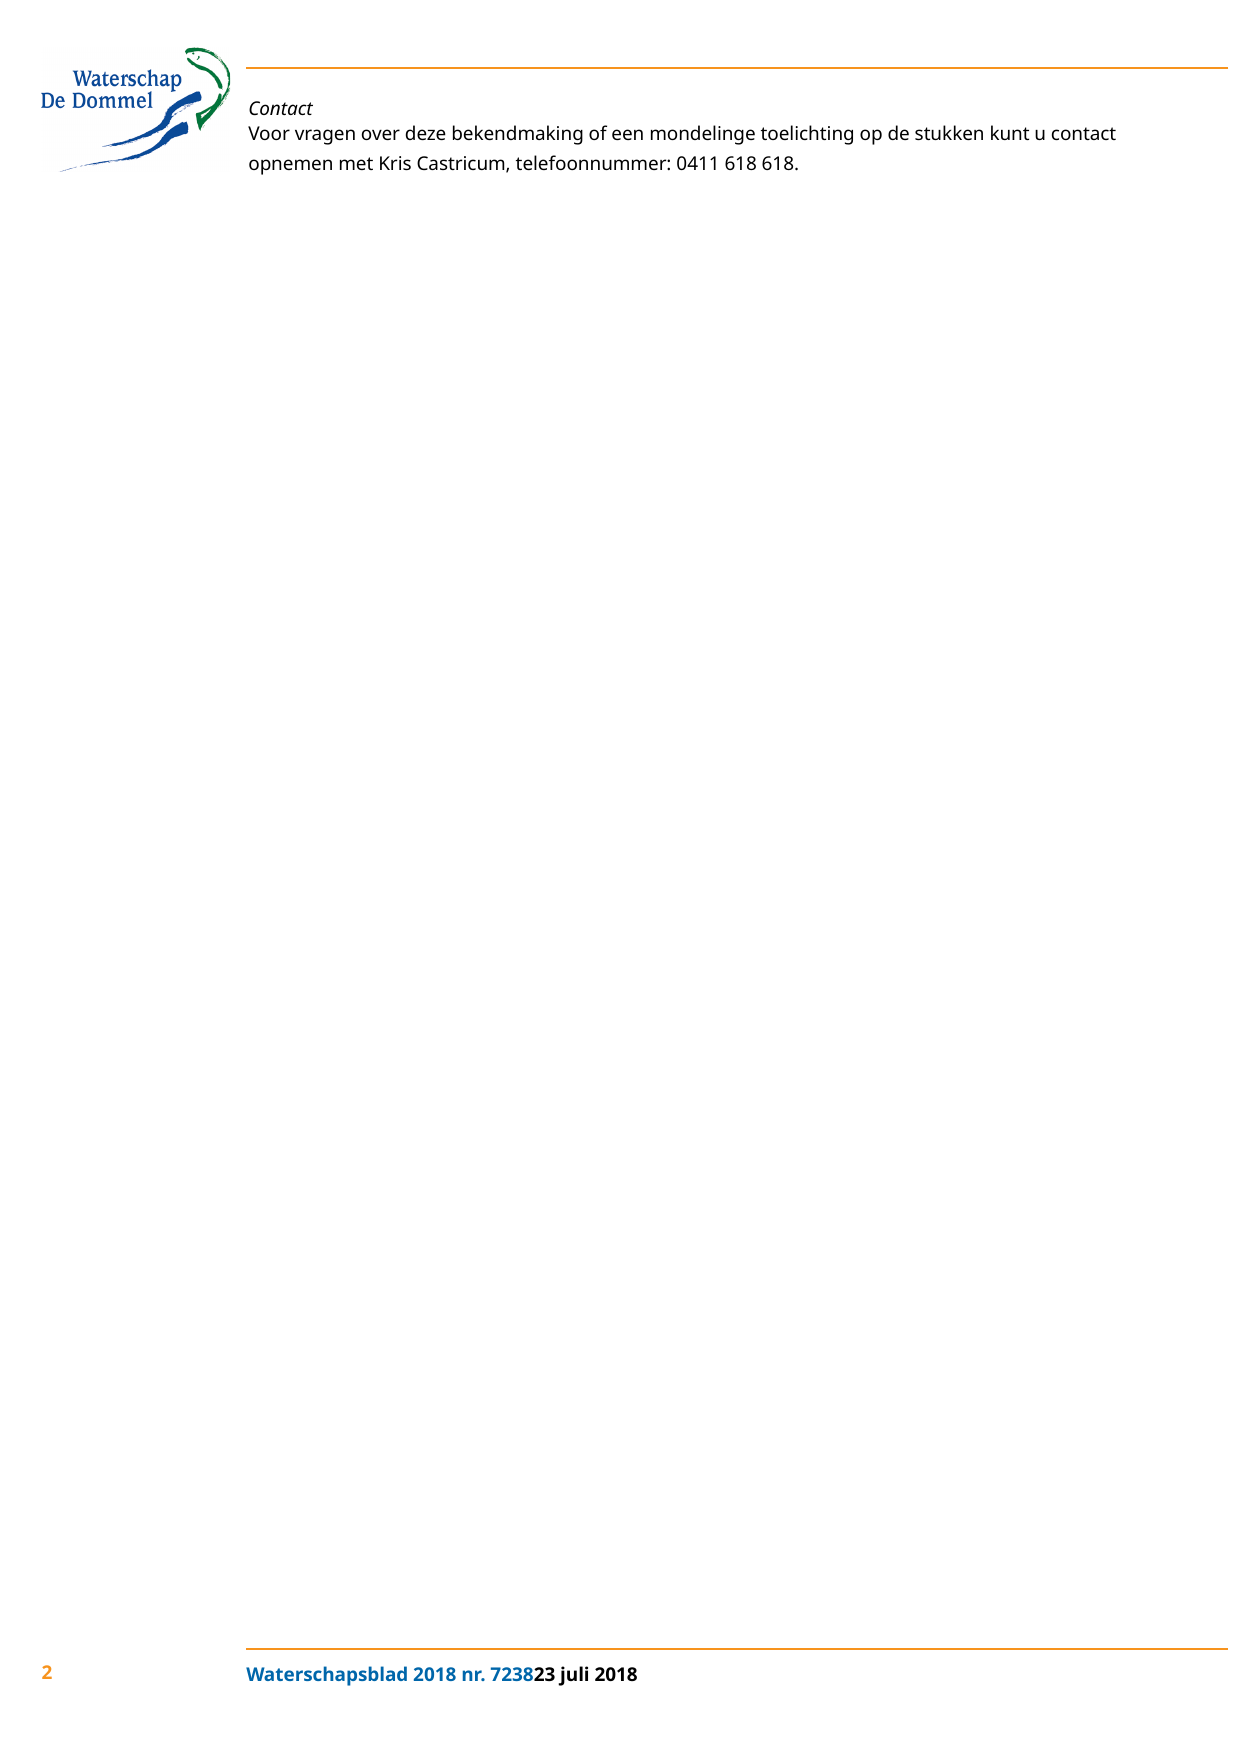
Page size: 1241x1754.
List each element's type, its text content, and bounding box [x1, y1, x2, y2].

text Contact [248, 95, 1152, 121]
text Voor vragen over deze bekendmaking of een mondelinge toelichting op de stukken kunt u contact opnemen met Kris Castricum, telefoonnummer: 0411 618 618. [248, 121, 1152, 176]
picture [41, 47, 231, 172]
